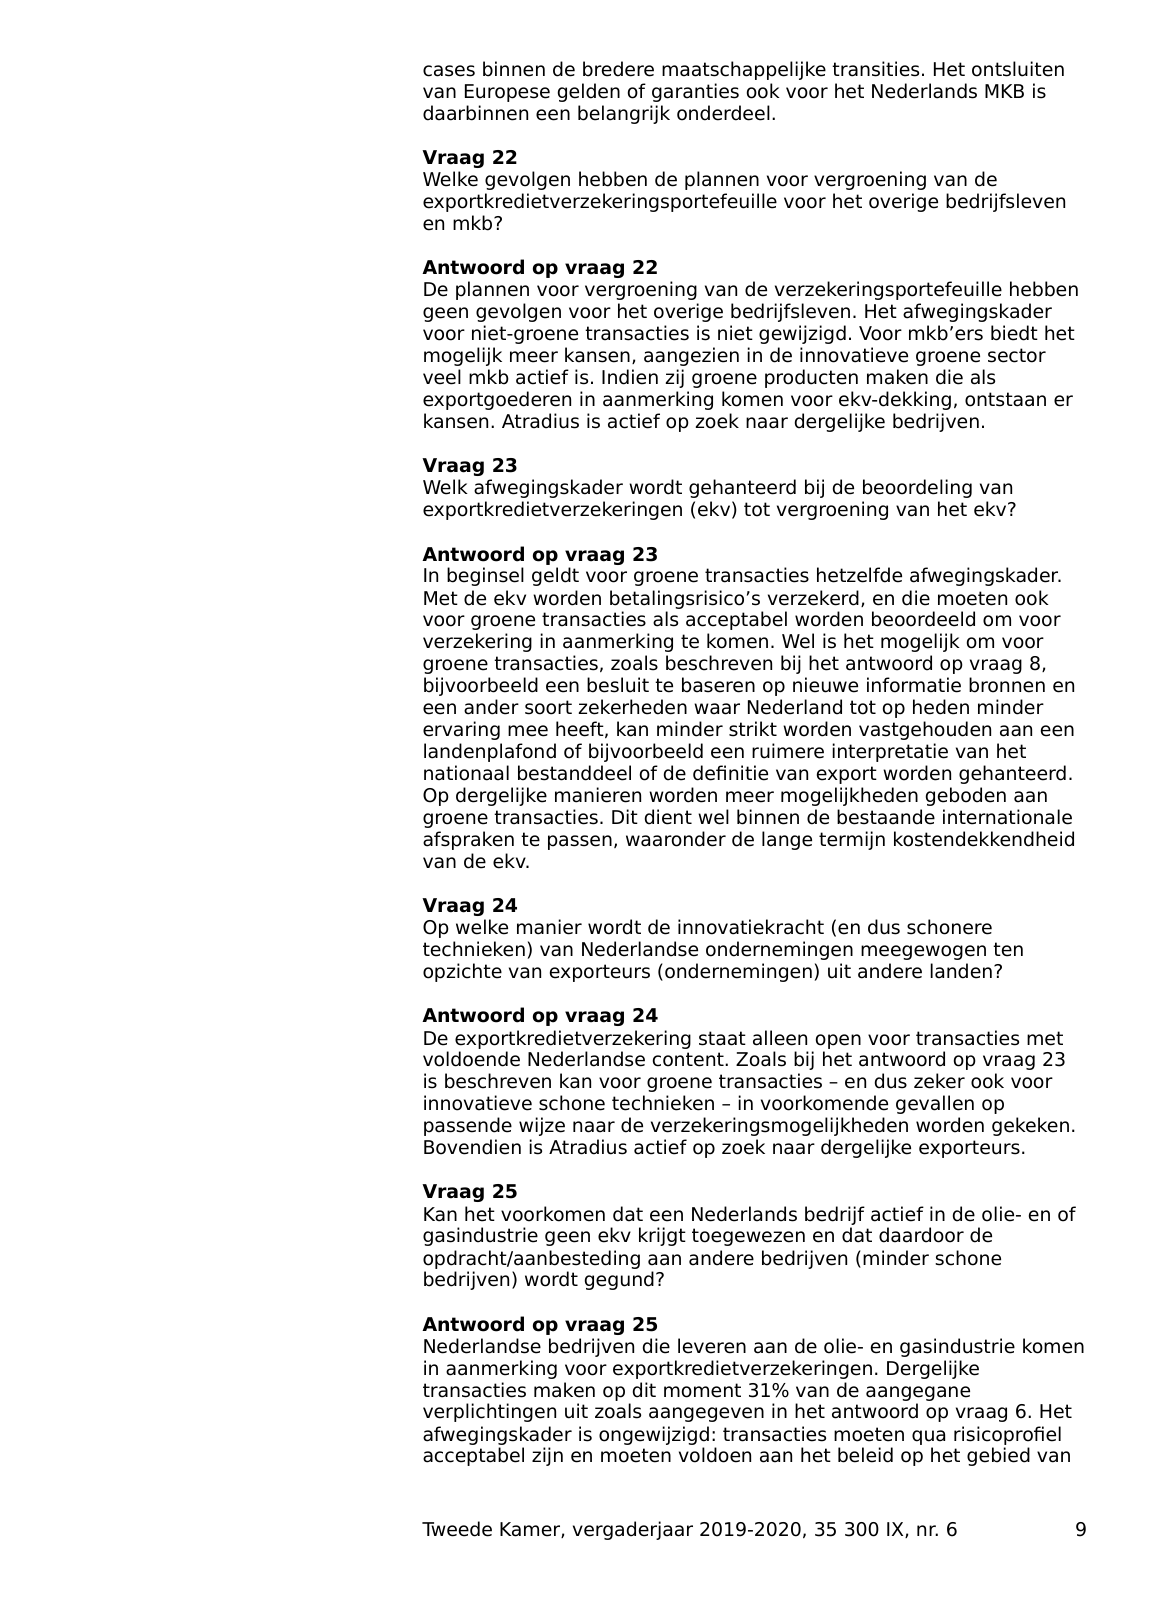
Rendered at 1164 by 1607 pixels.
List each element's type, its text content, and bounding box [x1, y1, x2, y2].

text cases binnen de bredere maatschappelijke transities. Het ontsluiten van Europese gelden of garanties ook voor het Nederlands MKB is daarbinnen een belangrijk onderdeel. [422, 59, 1087, 125]
text Vraag 25 [422, 1181, 1087, 1203]
text Antwoord op vraag 25 [422, 1313, 1087, 1336]
text Kan het voorkomen dat een Nederlands bedrijf actief in de olie- en of gasindustrie geen ekv krijgt toegewezen en dat daardoor de opdracht/aanbesteding aan andere bedrijven (minder schone bedrijven) wordt gegund? [422, 1203, 1087, 1291]
text Vraag 24 [422, 895, 1087, 917]
text Antwoord op vraag 22 [422, 257, 1087, 279]
text De plannen voor vergroening van de verzekeringsportefeuille hebben geen gevolgen voor het overige bedrijfsleven. Het afwegingskader voor niet-groene transacties is niet gewijzigd. Voor mkb’ers biedt het mogelijk meer kansen, aangezien in de innovatieve groene sector veel mkb actief is. Indien zij groene producten maken die als exportgoederen in aanmerking komen voor ekv-dekking, ontstaan er kansen. Atradius is actief op zoek naar dergelijke bedrijven. [422, 279, 1087, 433]
text Antwoord op vraag 23 [422, 543, 1087, 565]
text Vraag 22 [422, 147, 1087, 169]
text Welk afwegingskader wordt gehanteerd bij de beoordeling van exportkredietverzekeringen (ekv) tot vergroening van het ekv? [422, 477, 1087, 521]
text Nederlandse bedrijven die leveren aan de olie- en gasindustrie komen in aanmerking voor exportkredietverzekeringen. Dergelijke transacties maken op dit moment 31% van de aangegane verplichtingen uit zoals aangegeven in het antwoord op vraag 6. Het afwegingskader is ongewijzigd: transacties moeten qua risicoprofiel acceptabel zijn en moeten voldoen aan het beleid op het gebied van [422, 1336, 1087, 1467]
text In beginsel geldt voor groene transacties hetzelfde afwegingskader. Met de ekv worden betalingsrisico’s verzekerd, en die moeten ook voor groene transacties als acceptabel worden beoordeeld om voor verzekering in aanmerking te komen. Wel is het mogelijk om voor groene transacties, zoals beschreven bij het antwoord op vraag 8, bijvoorbeeld een besluit te baseren op nieuwe informatie bronnen en een ander soort zekerheden waar Nederland tot op heden minder ervaring mee heeft, kan minder strikt worden vastgehouden aan een landenplafond of bijvoorbeeld een ruimere interpretatie van het nationaal bestanddeel of de definitie van export worden gehanteerd. Op dergelijke manieren worden meer mogelijkheden geboden aan groene transacties. Dit dient wel binnen de bestaande internationale afspraken te passen, waaronder de lange termijn kostendekkendheid van de ekv. [422, 565, 1087, 873]
text Antwoord op vraag 24 [422, 1005, 1087, 1027]
text Op welke manier wordt de innovatiekracht (en dus schonere technieken) van Nederlandse ondernemingen meegewogen ten opzichte van exporteurs (ondernemingen) uit andere landen? [422, 917, 1087, 983]
text De exportkredietverzekering staat alleen open voor transacties met voldoende Nederlandse content. Zoals bij het antwoord op vraag 23 is beschreven kan voor groene transacties – en dus zeker ook voor innovatieve schone technieken – in voorkomende gevallen op passende wijze naar de verzekeringsmogelijkheden worden gekeken. Bovendien is Atradius actief op zoek naar dergelijke exporteurs. [422, 1027, 1087, 1159]
text Vraag 23 [422, 455, 1087, 477]
text Welke gevolgen hebben de plannen voor vergroening van de exportkredietverzekeringsportefeuille voor het overige bedrijfsleven en mkb? [422, 169, 1087, 235]
